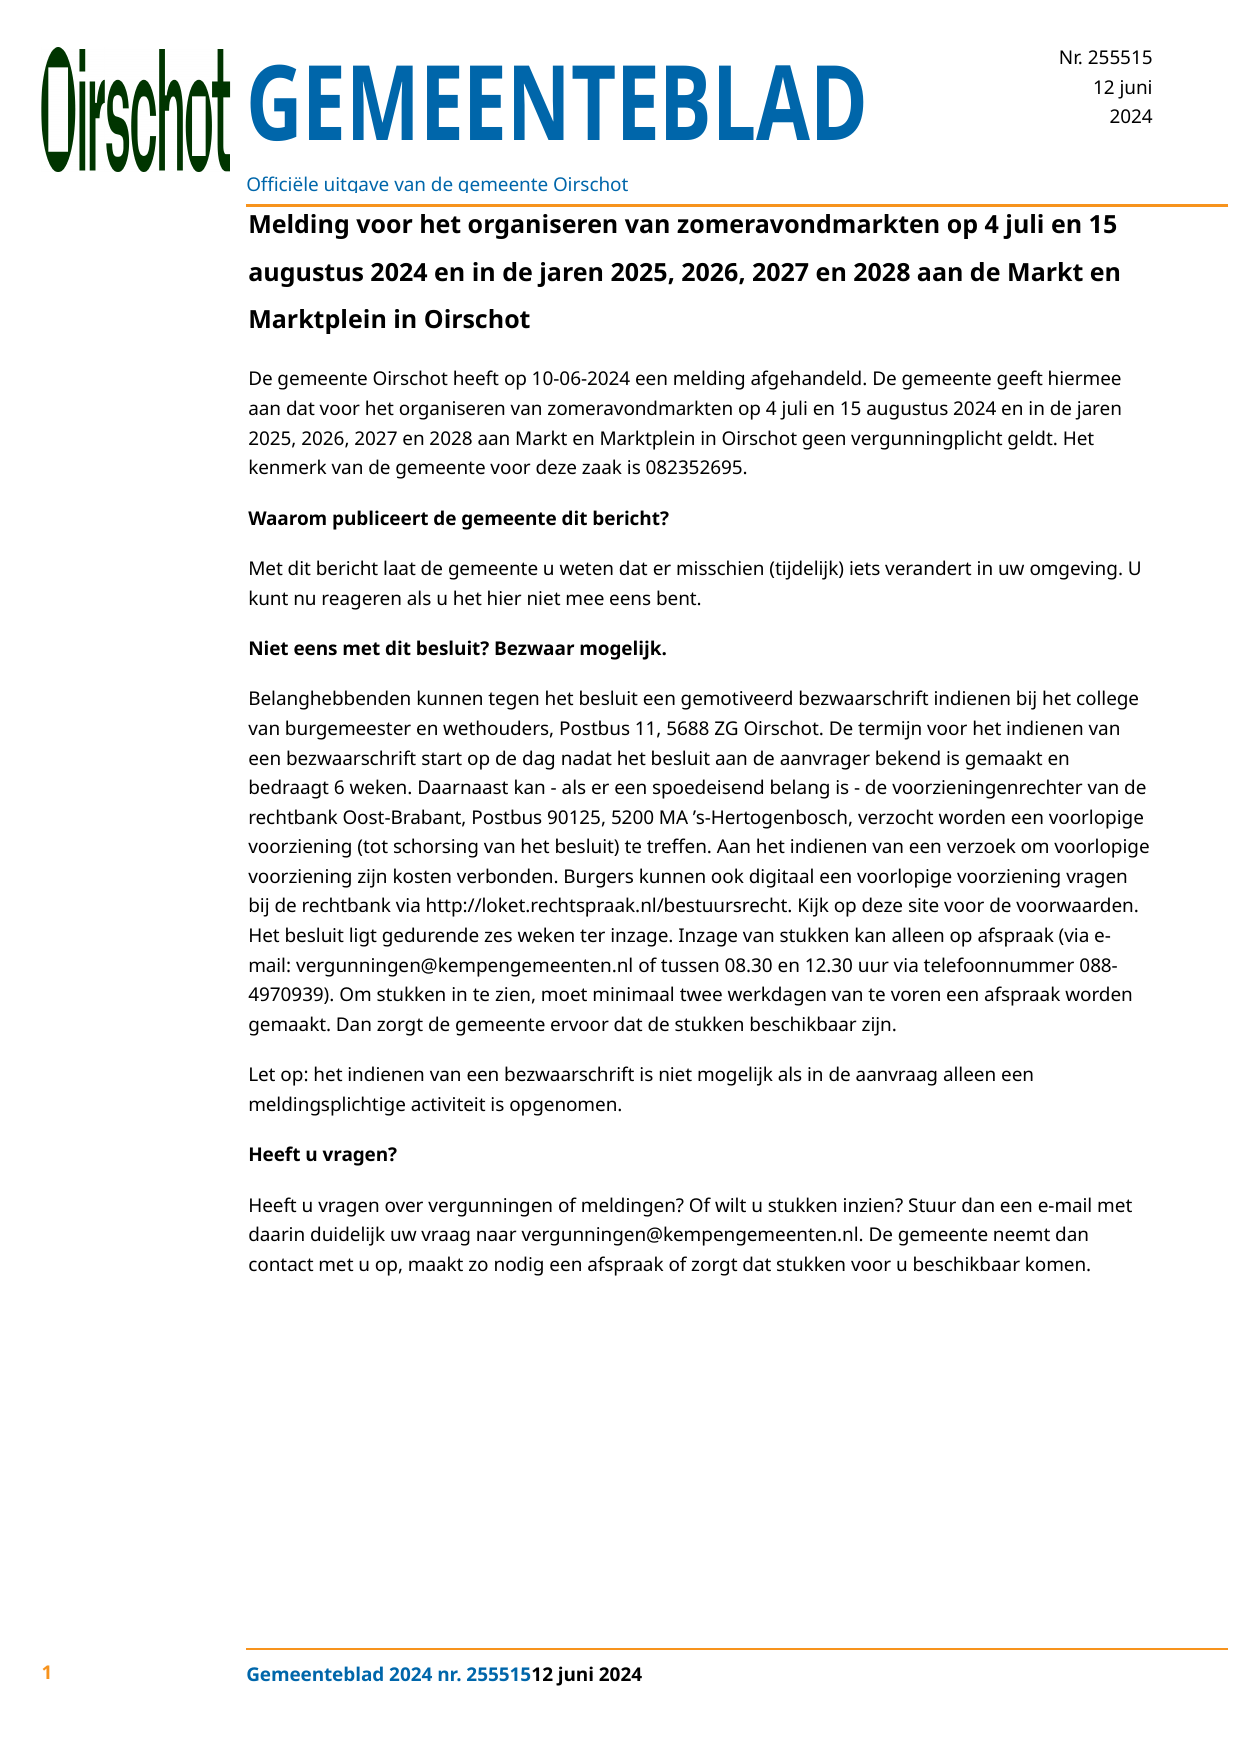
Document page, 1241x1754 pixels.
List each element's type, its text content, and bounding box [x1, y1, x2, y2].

text Belanghebbenden kunnen tegen het besluit een gemotiveerd bezwaarschrift indienen bij het college van burgemeester en wethouders, Postbus 11, 5688 ZG Oirschot. De termijn voor het indienen van een bezwaarschrift start op de dag nadat het besluit aan de aanvrager bekend is gemaakt en bedraagt 6 weken. Daarnaast kan - als er een spoedeisend belang is - de voorzieningenrechter van de rechtbank Oost-Brabant, Postbus 90125, 5200 MA ’s-Hertogenbosch, verzocht worden een voorlopige voorziening (tot schorsing van het besluit) te treffen. Aan het indienen van een verzoek om voorlopige voorziening zijn kosten verbonden. Burgers kunnen ook digitaal een voorlopige voorziening vragen bij de rechtbank via http://loket.rechtspraak.nl/bestuursrecht. Kijk op deze site voor de voorwaarden. Het besluit ligt gedurende zes weken ter inzage. Inzage van stukken kan alleen op afspraak (via e-mail: vergunningen@kempengemeenten.nl of tussen 08.30 en 12.30 uur via telefoonnummer 088-4970939). Om stukken in te zien, moet minimaal twee werkdagen van te voren een afspraak worden gemaakt. Dan zorgt de gemeente ervoor dat de stukken beschikbaar zijn. [248, 686, 1152, 1037]
text Met dit bericht laat de gemeente u weten dat er misschien (tijdelijk) iets verandert in uw omgeving. U kunt nu reageren als u het hier niet mee eens bent. [248, 555, 1152, 610]
text Heeft u vragen? [248, 1141, 1152, 1167]
text Niet eens met dit besluit? Bezwaar mogelijk. [248, 635, 1152, 661]
picture [41, 47, 231, 172]
text Heeft u vragen over vergunningen of meldingen? Of wilt u stukken inzien? Stuur dan een e-mail met daarin duidelijk uw vraag naar vergunningen@kempengemeenten.nl. De gemeente neemt dan contact met u op, maakt zo nodig een afspraak of zorgt dat stukken voor u beschikbaar komen. [248, 1192, 1152, 1277]
text Let op: het indienen van een bezwaarschrift is niet mogelijk als in de aanvraag alleen een meldingsplichtige activiteit is opgenomen. [248, 1061, 1152, 1117]
text Melding voor het organiseren van zomeravondmarkten op 4 juli en 15 augustus 2024 en in de jaren 2025, 2026, 2027 en 2028 aan de Markt en Marktplein in Oirschot [248, 207, 1152, 336]
text Waarom publiceert de gemeente dit bericht? [248, 505, 1152, 530]
text De gemeente Oirschot heeft op 10-06-2024 een melding afgehandeld. De gemeente geeft hiermee aan dat voor het organiseren van zomeravondmarkten op 4 juli en 15 augustus 2024 en in de jaren 2025, 2026, 2027 en 2028 aan Markt en Marktplein in Oirschot geen vergunningplicht geldt. Het kenmerk van de gemeente voor deze zaak is 082352695. [248, 366, 1152, 480]
